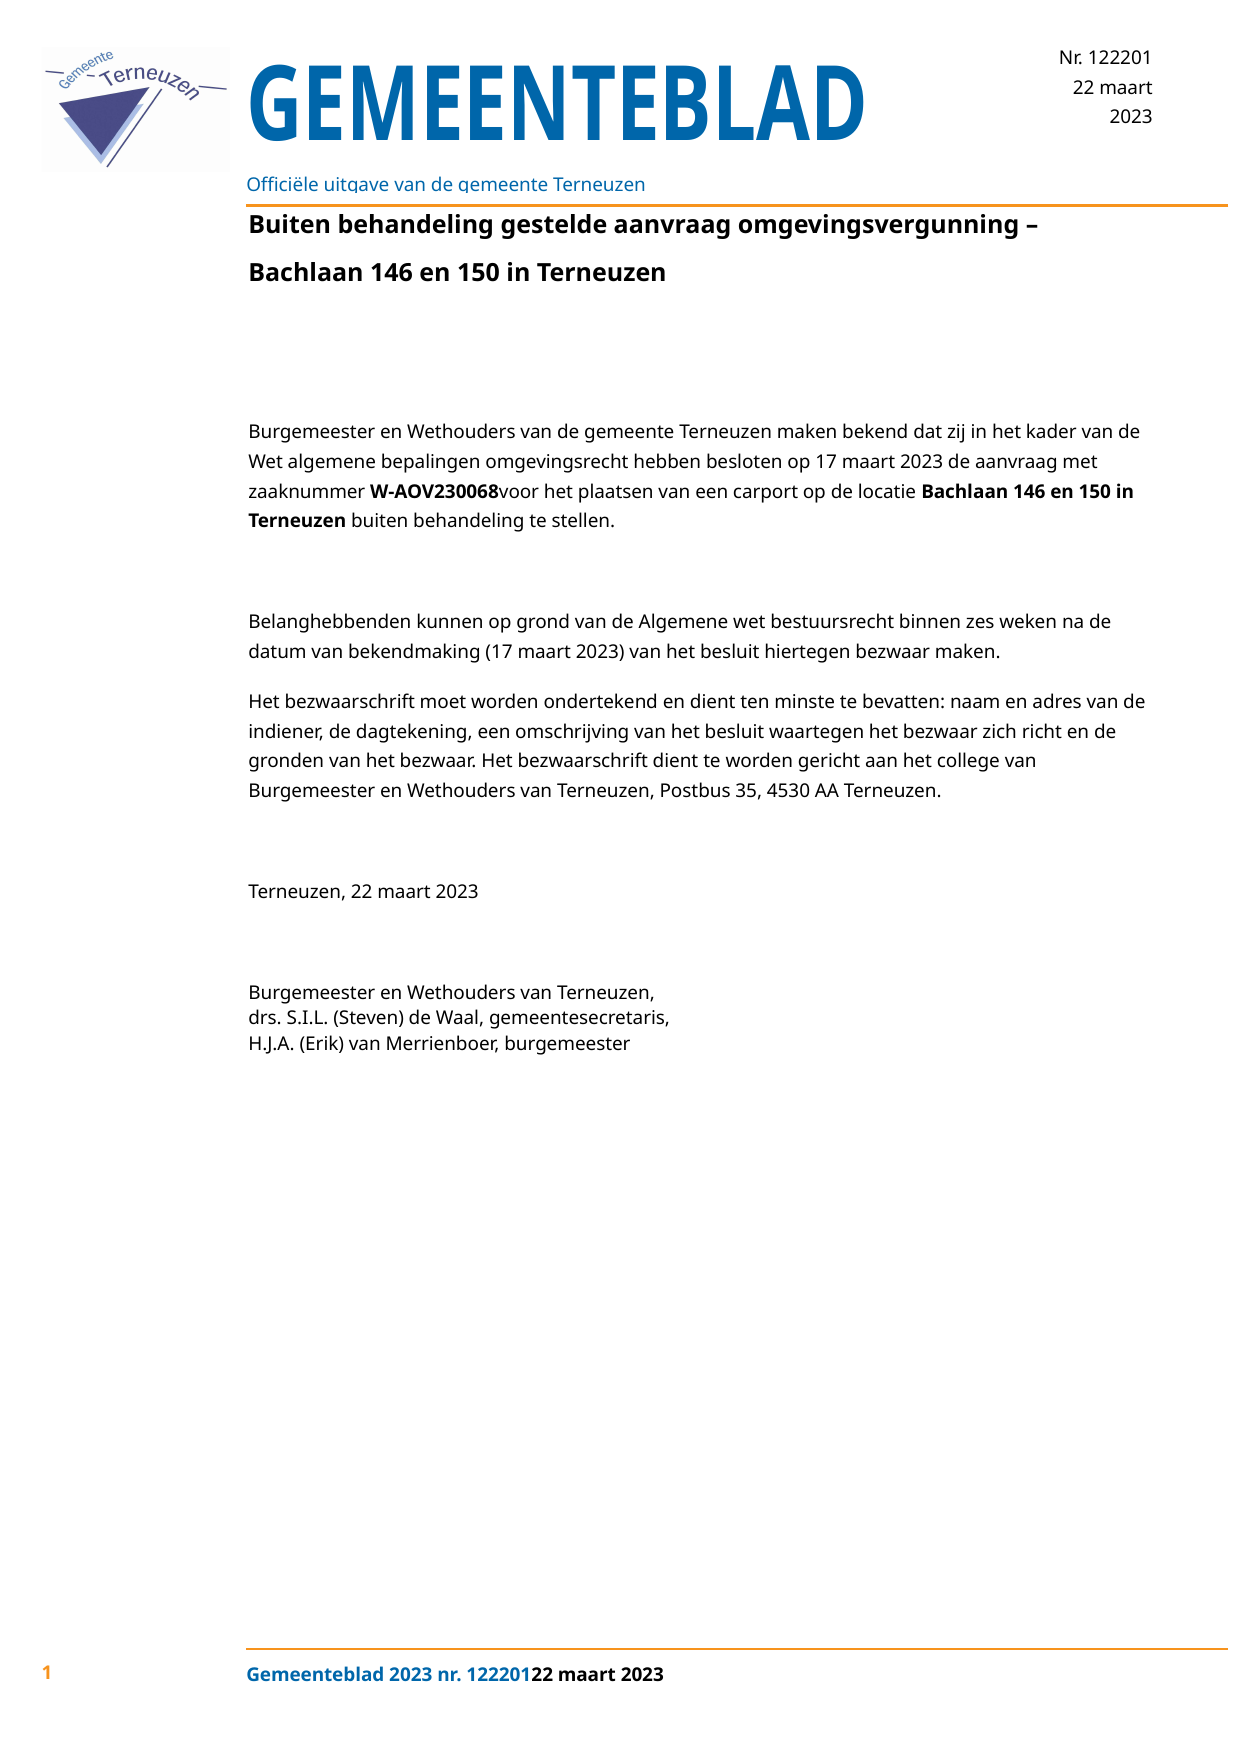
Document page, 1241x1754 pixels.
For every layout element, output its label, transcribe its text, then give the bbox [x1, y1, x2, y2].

text Burgemeester en Wethouders van de gemeente Terneuzen maken bekend dat zij in het kader van de Wet algemene bepalingen omgevingsrecht hebben besloten op 17 maart 2023 de aanvraag met zaaknummer W-AOV230068voor het plaatsen van een carport op de locatie Bachlaan 146 en 150 in Terneuzen buiten behandeling te stellen. [248, 419, 1152, 533]
text Het bezwaarschrift moet worden ondertekend en dient ten minste te bevatten: naam en adres van de indiener, de dagtekening, een omschrijving van het besluit waartegen het bezwaar zich richt en de gronden van het bezwaar. Het bezwaarschrift dient te worden gericht aan het college van Burgemeester en Wethouders van Terneuzen, Postbus 35, 4530 AA Terneuzen. [248, 688, 1152, 803]
table_cell H.J.A. (Erik) van Merrienboer, burgemeester [248, 1030, 1152, 1056]
text Terneuzen, 22 maart 2023 [248, 878, 1152, 904]
table_cell [837, 1005, 1152, 1030]
table_cell drs. S.I.L. (Steven) de Waal, gemeentesecretaris, [248, 1005, 837, 1030]
text Buiten behandeling gestelde aanvraag omgevingsvergunning –Bachlaan 146 en 150 in Terneuzen [248, 207, 1152, 288]
picture [41, 47, 231, 172]
text Belanghebbenden kunnen op grond van de Algemene wet bestuursrecht binnen zes weken na de datum van bekendmaking (17 maart 2023) van het besluit hiertegen bezwaar maken. [248, 608, 1152, 664]
table_header Burgemeester en Wethouders van Terneuzen, [248, 979, 1152, 1004]
